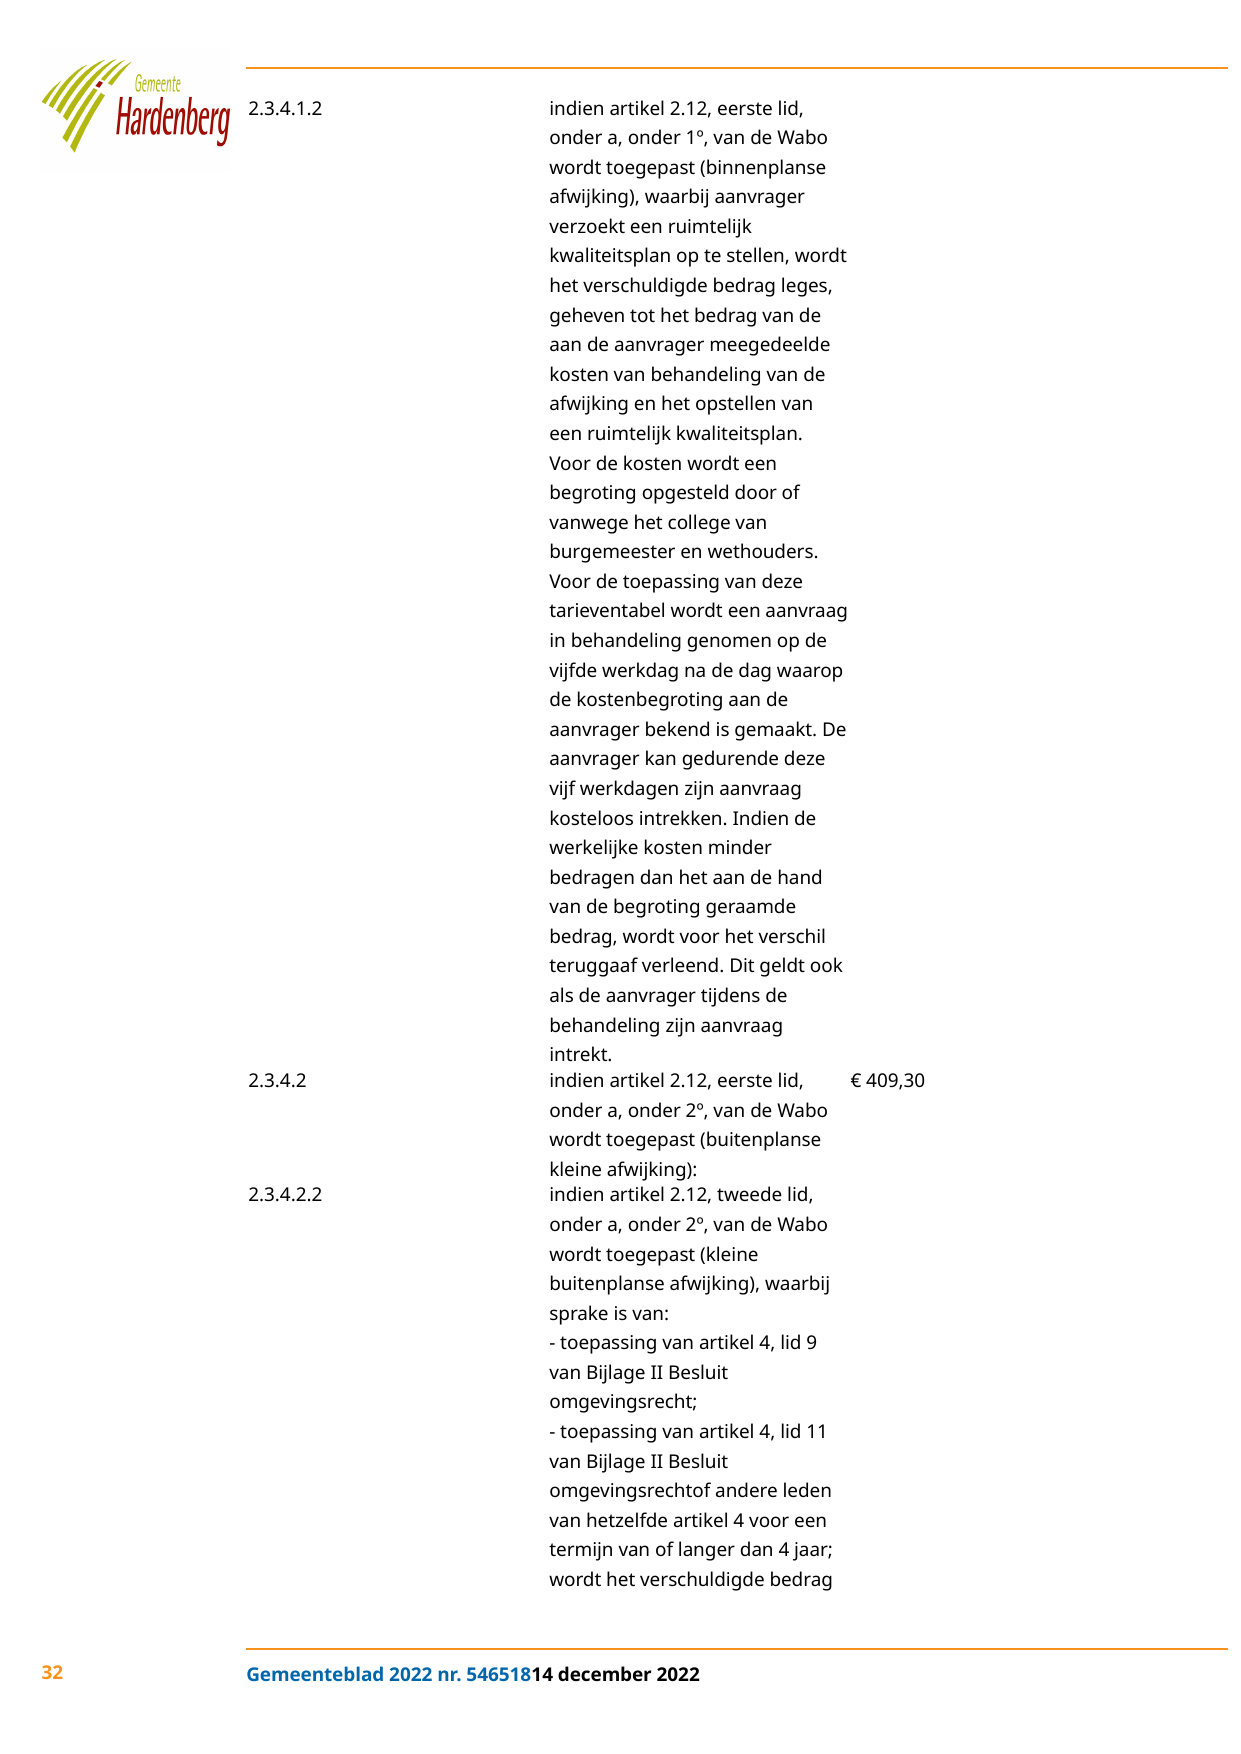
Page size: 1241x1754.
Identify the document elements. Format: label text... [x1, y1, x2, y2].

table_cell indien artikel 2.12, tweede lid, onder a, onder 2º, van de Wabo wordt toegepast (kleine buitenplanse afwijking), waarbij sprake is van: - toepassing van artikel 4, lid 9 van Bijlage II Besluit omgevingsrecht; - toepassing van artikel 4, lid 11 van Bijlage II Besluit omgevingsrechtof andere leden van hetzelfde artikel 4 voor een termijn van of langer dan 4 jaar; wordt het verschuldigde bedrag [549, 1182, 850, 1592]
table_cell € 409,30 [850, 1067, 1152, 1182]
picture [41, 47, 231, 172]
table_cell 2.3.4.1.2 [248, 95, 549, 1067]
table_cell 2.3.4.2.2 [248, 1182, 549, 1592]
table_cell indien artikel 2.12, eerste lid, onder a, onder 2º, van de Wabo wordt toegepast (buitenplanse kleine afwijking): [549, 1067, 850, 1182]
table_cell [850, 1182, 1152, 1592]
table_cell [850, 95, 1152, 1067]
table_cell indien artikel 2.12, eerste lid, onder a, onder 1º, van de Wabo wordt toegepast (binnenplanse afwijking), waarbij aanvrager verzoekt een ruimtelijk kwaliteitsplan op te stellen, wordt het verschuldigde bedrag leges, geheven tot het bedrag van de aan de aanvrager meegedeelde kosten van behandeling van de afwijking en het opstellen van een ruimtelijk kwaliteitsplan. Voor de kosten wordt een begroting opgesteld door of vanwege het college van burgemeester en wethouders. Voor de toepassing van deze tarieventabel wordt een aanvraag in behandeling genomen op de vijfde werkdag na de dag waarop de kostenbegroting aan de aanvrager bekend is gemaakt. De aanvrager kan gedurende deze vijf werkdagen zijn aanvraag kosteloos intrekken. Indien de werkelijke kosten minder bedragen dan het aan de hand van de begroting geraamde bedrag, wordt voor het verschil teruggaaf verleend. Dit geldt ook als de aanvrager tijdens de behandeling zijn aanvraag intrekt. [549, 95, 850, 1067]
table_cell 2.3.4.2 [248, 1067, 549, 1182]
